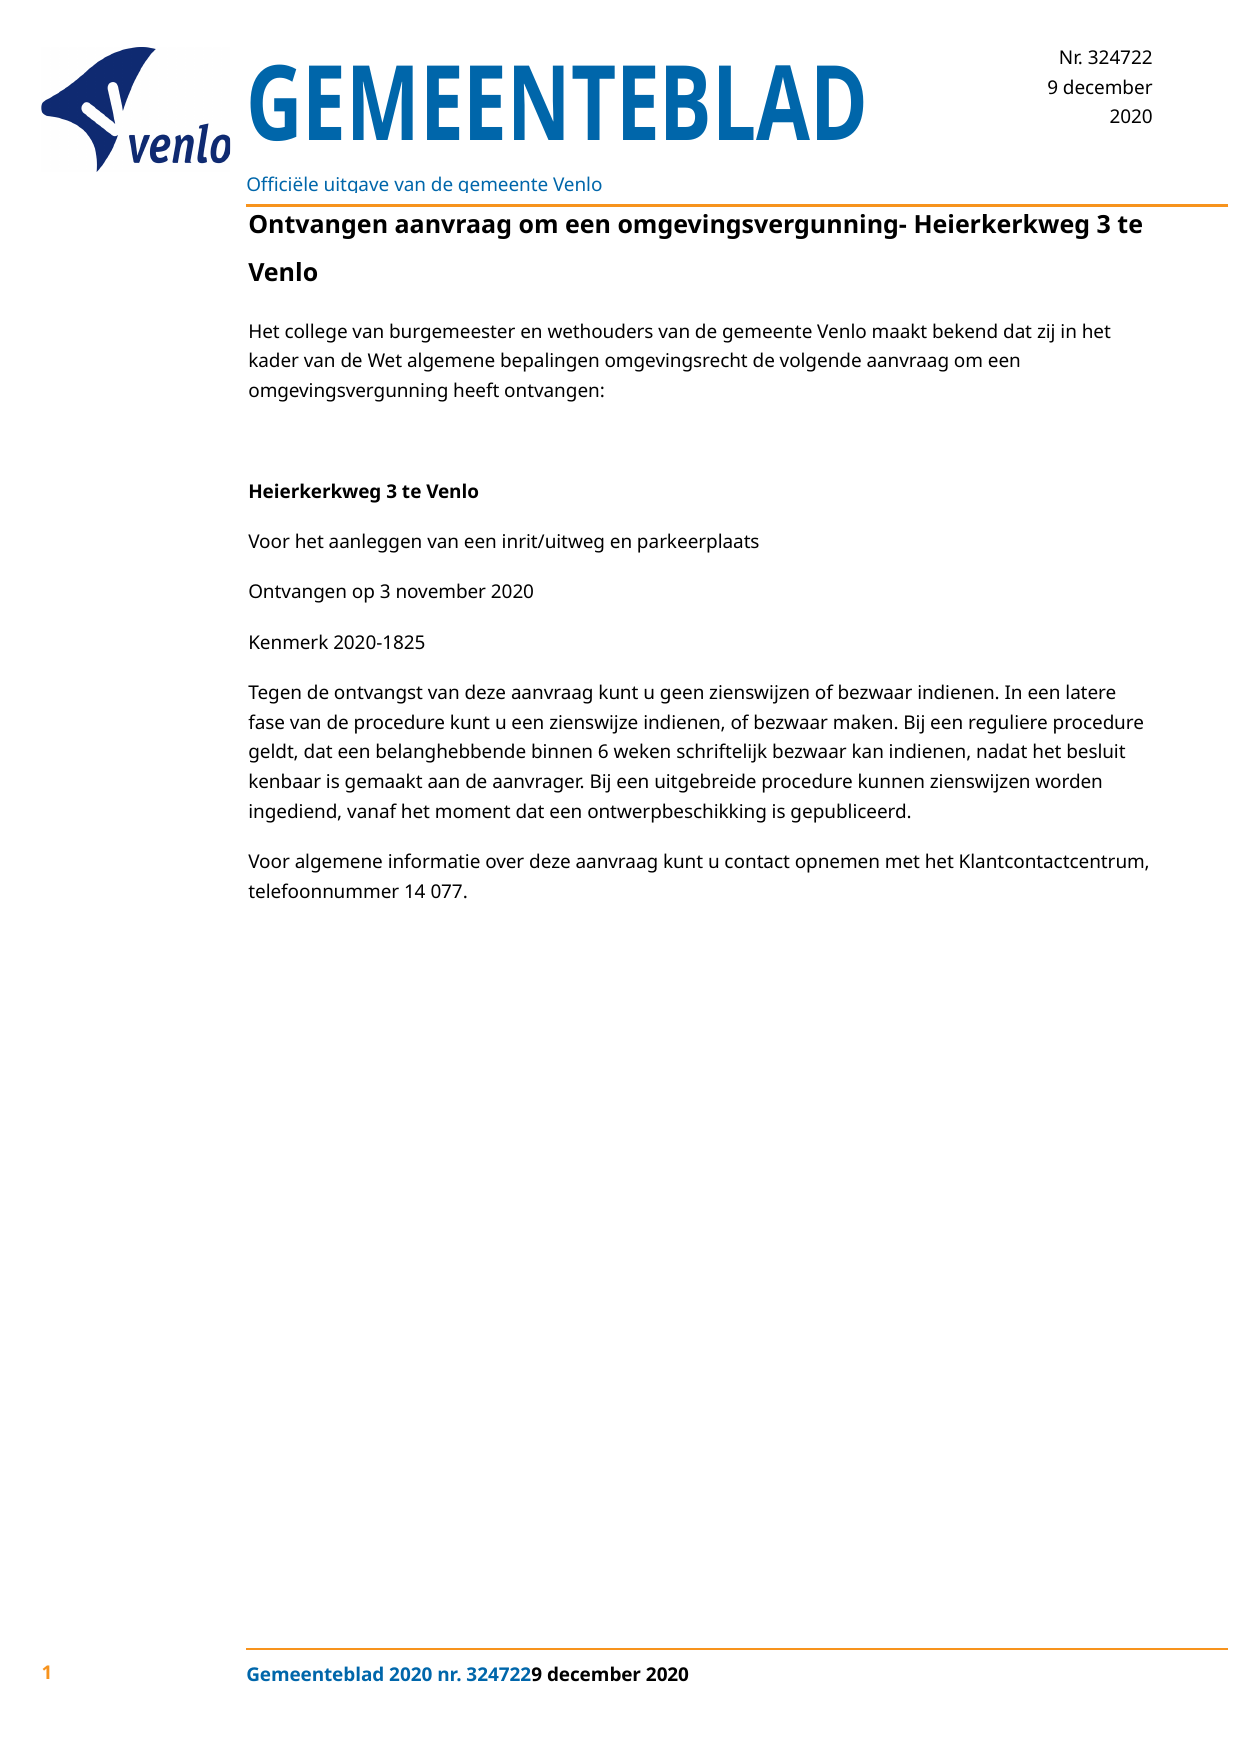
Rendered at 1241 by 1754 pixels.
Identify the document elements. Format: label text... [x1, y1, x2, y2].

picture [41, 47, 231, 172]
text Kenmerk 2020-1825 [248, 629, 1152, 655]
text Ontvangen aanvraag om een omgevingsvergunning- Heierkerkweg 3 te Venlo [248, 207, 1152, 288]
text Ontvangen op 3 november 2020 [248, 579, 1152, 604]
text Voor algemene informatie over deze aanvraag kunt u contact opnemen met het Klantcontactcentrum, telefoonnummer 14 077. [248, 848, 1152, 904]
text Tegen de ontvangst van deze aanvraag kunt u geen zienswijzen of bezwaar indienen. In een latere fase van de procedure kunt u een zienswijze indienen, of bezwaar maken. Bij een reguliere procedure geldt, dat een belanghebbende binnen 6 weken schriftelijk bezwaar kan indienen, nadat het besluit kenbaar is gemaakt aan de aanvrager. Bij een uitgebreide procedure kunnen zienswijzen worden ingediend, vanaf het moment dat een ontwerpbeschikking is gepubliceerd. [248, 679, 1152, 824]
text Heierkerkweg 3 te Venlo [248, 478, 1152, 504]
text Voor het aanleggen van een inrit/uitweg en parkeerplaats [248, 528, 1152, 554]
text Het college van burgemeester en wethouders van de gemeente Venlo maakt bekend dat zij in het kader van de Wet algemene bepalingen omgevingsrecht de volgende aanvraag om een omgevingsvergunning heeft ontvangen: [248, 318, 1152, 403]
